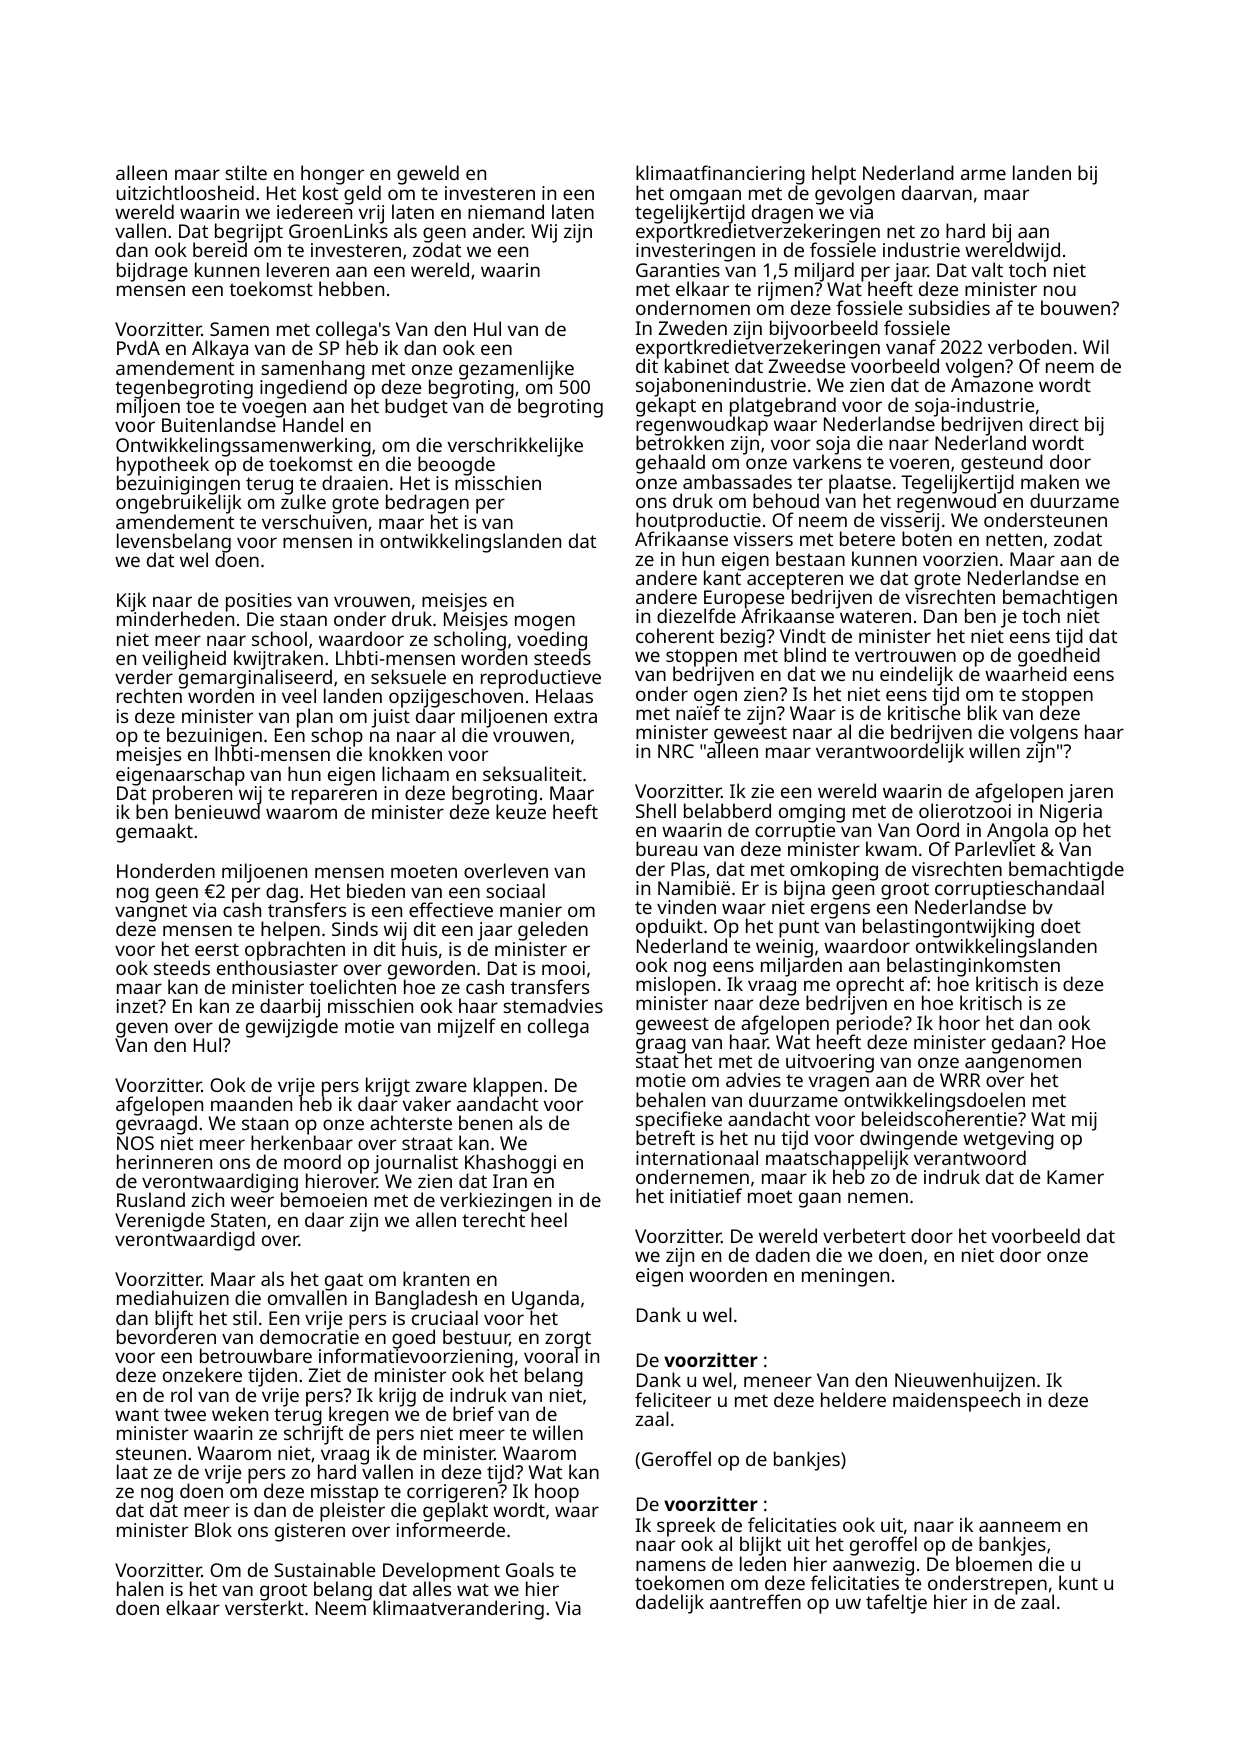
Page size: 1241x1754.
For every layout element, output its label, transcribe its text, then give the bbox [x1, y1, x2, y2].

text Voorzitter. Samen met collega's Van den Hul van de PvdA en Alkaya van de SP heb ik dan ook een amendement in samenhang met onze gezamenlijke tegenbegroting ingediend op deze begroting, om 500 miljoen toe te voegen aan het budget van de begroting voor Buitenlandse Handel en Ontwikkelingssamenwerking, om die verschrikkelijke hypotheek op de toekomst en die beoogde bezuinigingen terug te draaien. Het is misschien ongebruikelijk om zulke grote bedragen per amendement te verschuiven, maar het is van levensbelang voor mensen in ontwikkelingslanden dat we dat wel doen. [115, 321, 605, 571]
text Dank u wel, meneer Van den Nieuwenhuijzen. Ik feliciteer u met deze heldere maidenspeech in deze zaal. [635, 1372, 1125, 1430]
text De voorzitter : [635, 1491, 1125, 1517]
text (Geroffel op de bankjes) [635, 1451, 1125, 1470]
text Voorzitter. Ook de vrije pers krijgt zware klappen. De afgelopen maanden heb ik daar vaker aandacht voor gevraagd. We staan op onze achterste benen als de NOS niet meer herkenbaar over straat kan. We herinneren ons de moord op journalist Khashoggi en de verontwaardiging hierover. We zien dat Iran en Rusland zich weer bemoeien met de verkiezingen in de Verenigde Staten, en daar zijn we allen terecht heel verontwaardigd over. [115, 1077, 605, 1250]
text klimaatfinanciering helpt Nederland arme landen bij het omgaan met de gevolgen daarvan, maar tegelijkertijd dragen we via exportkredietverzekeringen net zo hard bij aan investeringen in de fossiele industrie wereldwijd. Garanties van 1,5 miljard per jaar. Dat valt toch niet met elkaar te rijmen? Wat heeft deze minister nou ondernomen om deze fossiele subsidies af te bouwen? In Zweden zijn bijvoorbeeld fossiele exportkredietverzekeringen vanaf 2022 verboden. Wil dit kabinet dat Zweedse voorbeeld volgen? Of neem de sojabonenindustrie. We zien dat de Amazone wordt gekapt en platgebrand voor de soja-industrie, regenwoudkap waar Nederlandse bedrijven direct bij betrokken zijn, voor soja die naar Nederland wordt gehaald om onze varkens te voeren, gesteund door onze ambassades ter plaatse. Tegelijkertijd maken we ons druk om behoud van het regenwoud en duurzame houtproductie. Of neem de visserij. We ondersteunen Afrikaanse vissers met betere boten en netten, zodat ze in hun eigen bestaan kunnen voorzien. Maar aan de andere kant accepteren we dat grote Nederlandse en andere Europese bedrijven de visrechten bemachtigen in diezelfde Afrikaanse wateren. Dan ben je toch niet coherent bezig? Vindt de minister het niet eens tijd dat we stoppen met blind te vertrouwen op de goedheid van bedrijven en dat we nu eindelijk de waarheid eens onder ogen zien? Is het niet eens tijd om te stoppen met naïef te zijn? Waar is de kritische blik van deze minister geweest naar al die bedrijven die volgens haar in NRC "alleen maar verantwoordelijk willen zijn"? [635, 165, 1125, 763]
text De voorzitter : [635, 1347, 1125, 1372]
text alleen maar stilte en honger en geweld en uitzichtloosheid. Het kost geld om te investeren in een wereld waarin we iedereen vrij laten en niemand laten vallen. Dat begrijpt GroenLinks als geen ander. Wij zijn dan ook bereid om te investeren, zodat we een bijdrage kunnen leveren aan een wereld, waarin mensen een toekomst hebben. [115, 165, 605, 300]
text Voorzitter. Ik zie een wereld waarin de afgelopen jaren Shell belabberd omging met de olierotzooi in Nigeria en waarin de corruptie van Van Oord in Angola op het bureau van deze minister kwam. Of Parlevliet & Van der Plas, dat met omkoping de visrechten bemachtigde in Namibië. Er is bijna geen groot corruptieschandaal te vinden waar niet ergens een Nederlandse bv opduikt. Op het punt van belastingontwijking doet Nederland te weinig, waardoor ontwikkelingslanden ook nog eens miljarden aan belastinginkomsten mislopen. Ik vraag me oprecht af: hoe kritisch is deze minister naar deze bedrijven en hoe kritisch is ze geweest de afgelopen periode? Ik hoor het dan ook graag van haar. Wat heeft deze minister gedaan? Hoe staat het met de uitvoering van onze aangenomen motie om advies te vragen aan de WRR over het behalen van duurzame ontwikkelingsdoelen met specifieke aandacht voor beleidscoherentie? Wat mij betreft is het nu tijd voor dwingende wetgeving op internationaal maatschappelijk verantwoord ondernemen, maar ik heb zo de indruk dat de Kamer het initiatief moet gaan nemen. [635, 783, 1125, 1207]
text Voorzitter. De wereld verbetert door het voorbeeld dat we zijn en de daden die we doen, en niet door onze eigen woorden en meningen. [635, 1228, 1125, 1286]
text Kijk naar de posities van vrouwen, meisjes en minderheden. Die staan onder druk. Meisjes mogen niet meer naar school, waardoor ze scholing, voeding en veiligheid kwijtraken. Lhbti-mensen worden steeds verder gemarginaliseerd, en seksuele en reproductieve rechten worden in veel landen opzijgeschoven. Helaas is deze minister van plan om juist daar miljoenen extra op te bezuinigen. Een schop na naar al die vrouwen, meisjes en lhbti-mensen die knokken voor eigenaarschap van hun eigen lichaam en seksualiteit. Dat proberen wij te repareren in deze begroting. Maar ik ben benieuwd waarom de minister deze keuze heeft gemaakt. [115, 592, 605, 843]
text Dank u wel. [635, 1307, 1125, 1326]
text Voorzitter. Om de Sustainable Development Goals te halen is het van groot belang dat alles wat we hier doen elkaar versterkt. Neem klimaatverandering. Via [115, 1562, 605, 1619]
text Honderden miljoenen mensen moeten overleven van nog geen €2 per dag. Het bieden van een sociaal vangnet via cash transfers is een effectieve manier om deze mensen te helpen. Sinds wij dit een jaar geleden voor het eerst opbrachten in dit huis, is de minister er ook steeds enthousiaster over geworden. Dat is mooi, maar kan de minister toelichten hoe ze cash transfers inzet? En kan ze daarbij misschien ook haar stemadvies geven over de gewijzigde motie van mijzelf en collega Van den Hul? [115, 863, 605, 1056]
text Ik spreek de felicitaties ook uit, naar ik aanneem en naar ook al blijkt uit het geroffel op de bankjes, namens de leden hier aanwezig. De bloemen die u toekomen om deze felicitaties te onderstrepen, kunt u dadelijk aantreffen op uw tafeltje hier in de zaal. [635, 1517, 1125, 1613]
text Voorzitter. Maar als het gaat om kranten en mediahuizen die omvallen in Bangladesh en Uganda, dan blijft het stil. Een vrije pers is cruciaal voor het bevorderen van democratie en goed bestuur, en zorgt voor een betrouwbare informatievoorziening, vooral in deze onzekere tijden. Ziet de minister ook het belang en de rol van de vrije pers? Ik krijg de indruk van niet, want twee weken terug kregen we de brief van de minister waarin ze schrijft de pers niet meer te willen steunen. Waarom niet, vraag ik de minister. Waarom laat ze de vrije pers zo hard vallen in deze tijd? Wat kan ze nog doen om deze misstap te corrigeren? Ik hoop dat dat meer is dan de pleister die geplakt wordt, waar minister Blok ons gisteren over informeerde. [115, 1271, 605, 1541]
